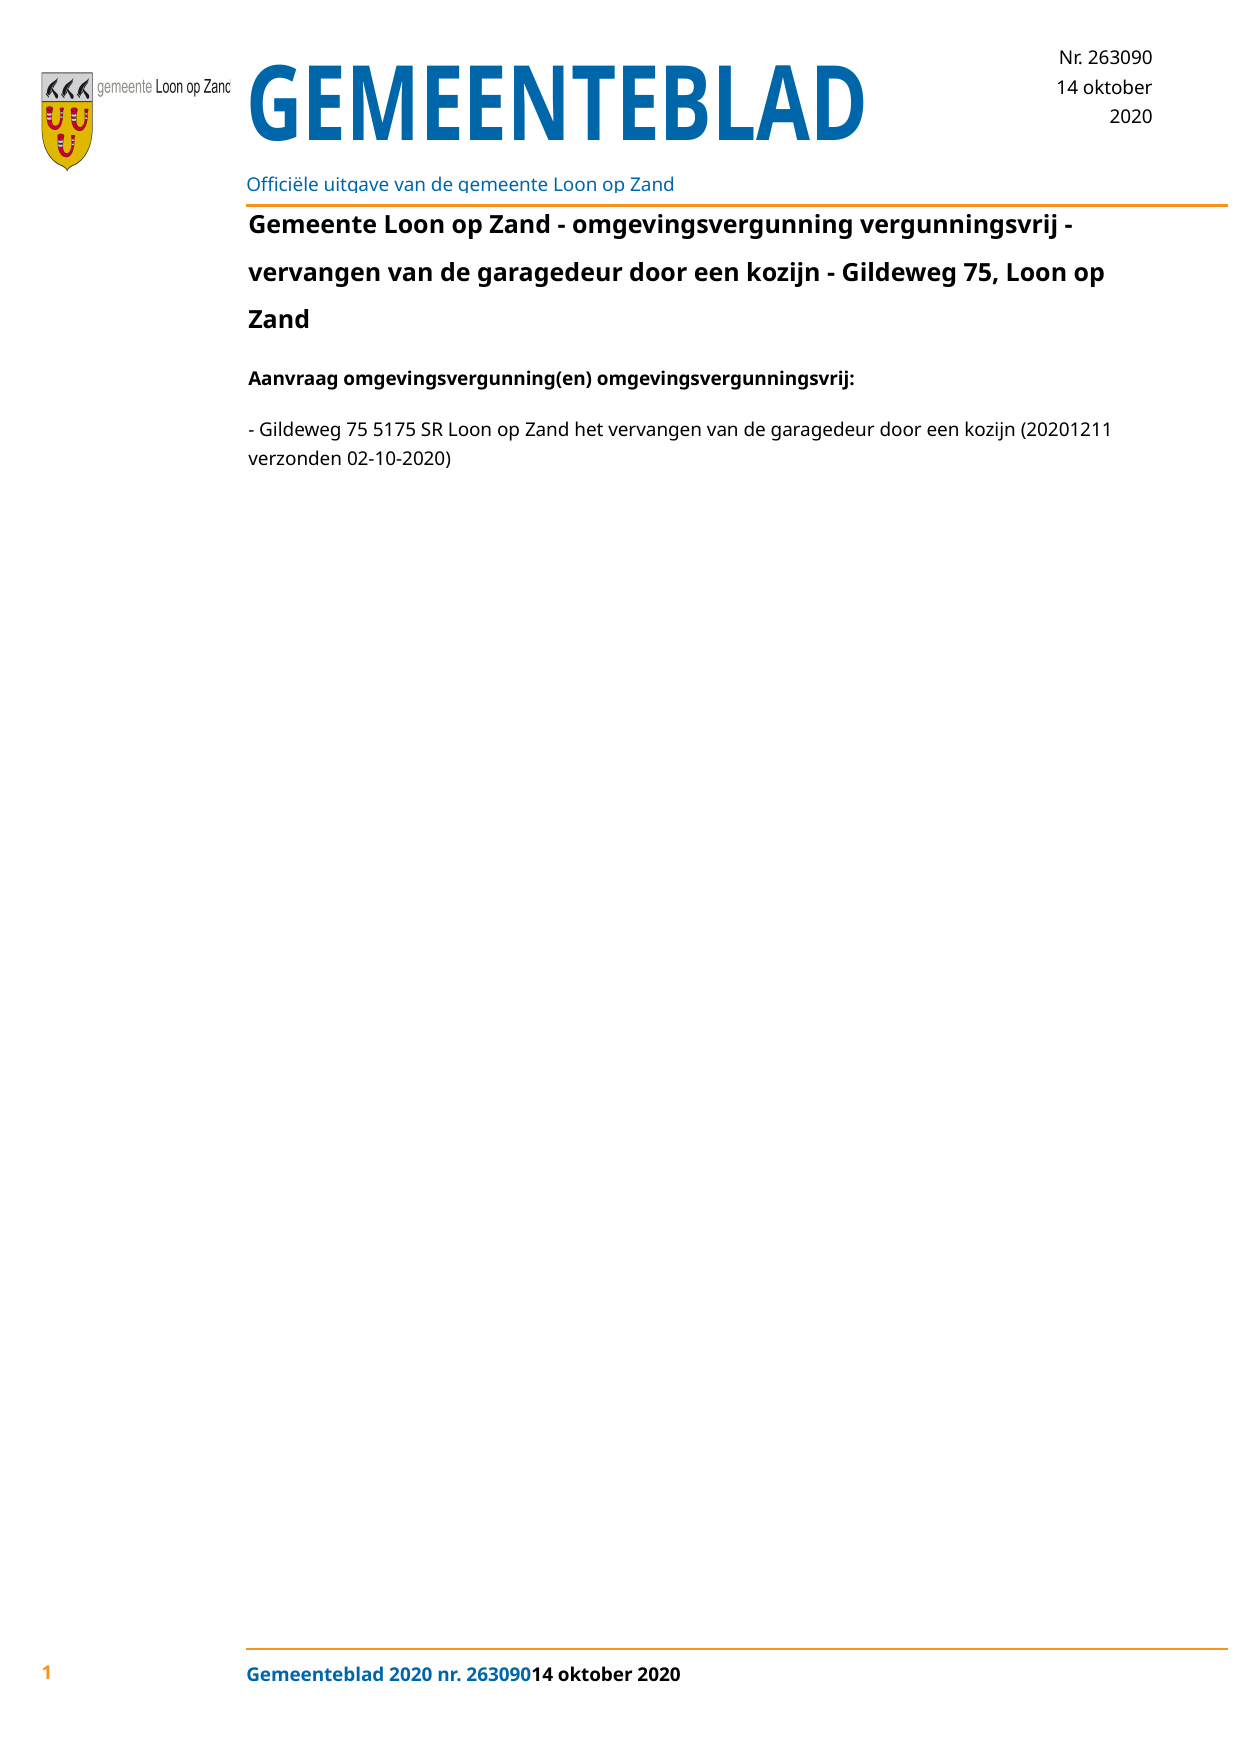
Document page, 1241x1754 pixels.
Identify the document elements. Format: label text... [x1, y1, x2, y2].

text - Gildeweg 75 5175 SR Loon op Zand het vervangen van de garagedeur door een kozijn (20201211 verzonden 02-10-2020) [248, 416, 1152, 471]
text Gemeente Loon op Zand - omgevingsvergunning vergunningsvrij - vervangen van de garagedeur door een kozijn - Gildeweg 75, Loon op Zand [248, 207, 1152, 336]
text Aanvraag omgevingsvergunning(en) omgevingsvergunningsvrij: [248, 366, 1152, 391]
picture [41, 47, 231, 172]
